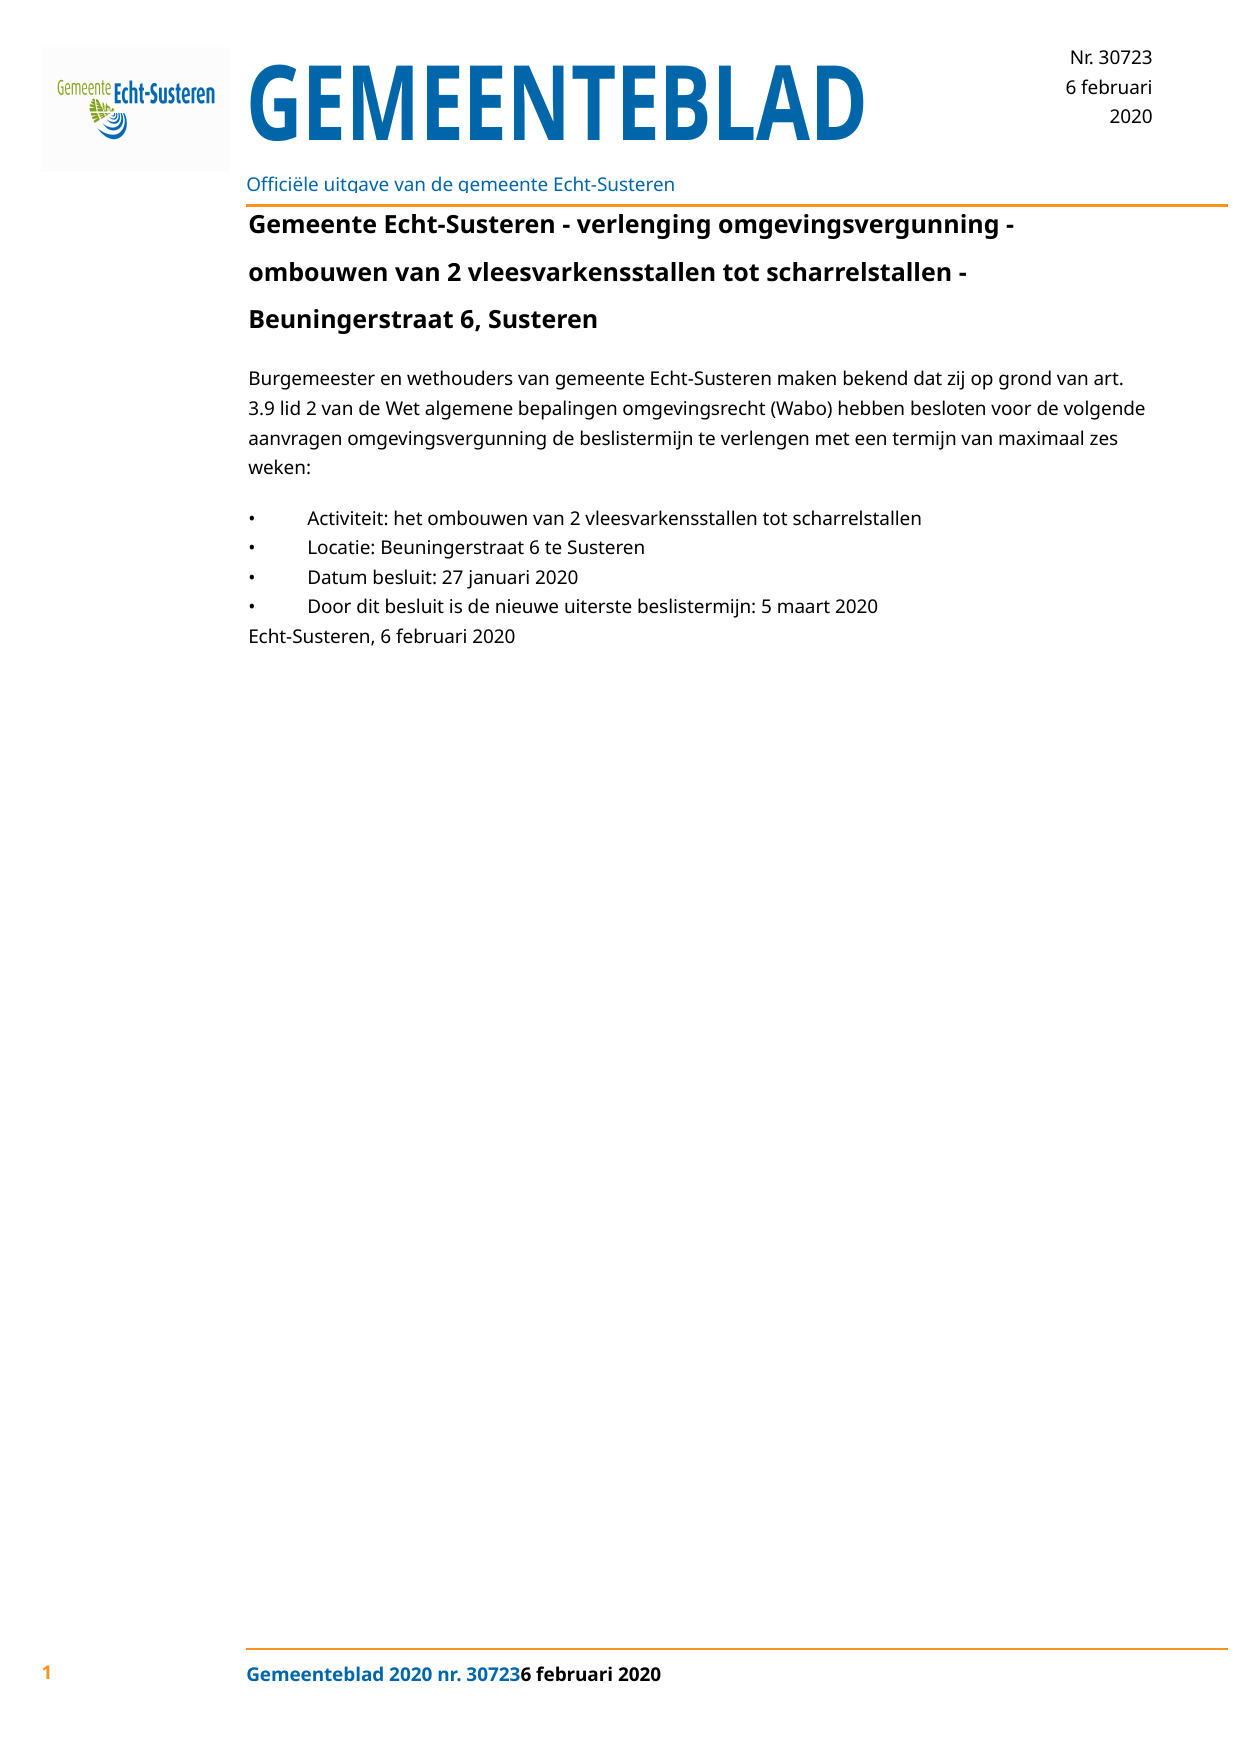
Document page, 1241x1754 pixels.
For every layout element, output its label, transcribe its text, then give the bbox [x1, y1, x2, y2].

text Echt-Susteren, 6 februari 2020 [248, 623, 1152, 649]
list Activiteit: het ombouwen van 2 vleesvarkensstallen tot scharrelstallen [248, 505, 1152, 530]
text Burgemeester en wethouders van gemeente Echt-Susteren maken bekend dat zij op grond van art. 3.9 lid 2 van de Wet algemene bepalingen omgevingsrecht (Wabo) hebben besloten voor de volgende aanvragen omgevingsvergunning de beslistermijn te verlengen met een termijn van maximaal zes weken: [248, 366, 1152, 480]
list Locatie: Beuningerstraat 6 te Susteren [248, 534, 1152, 560]
text Gemeente Echt-Susteren - verlenging omgevingsvergunning - ombouwen van 2 vleesvarkensstallen tot scharrelstallen - Beuningerstraat 6, Susteren [248, 207, 1152, 336]
list Door dit besluit is de nieuwe uiterste beslistermijn: 5 maart 2020 [248, 593, 1152, 619]
list Datum besluit: 27 januari 2020 [248, 564, 1152, 589]
picture [41, 47, 231, 172]
